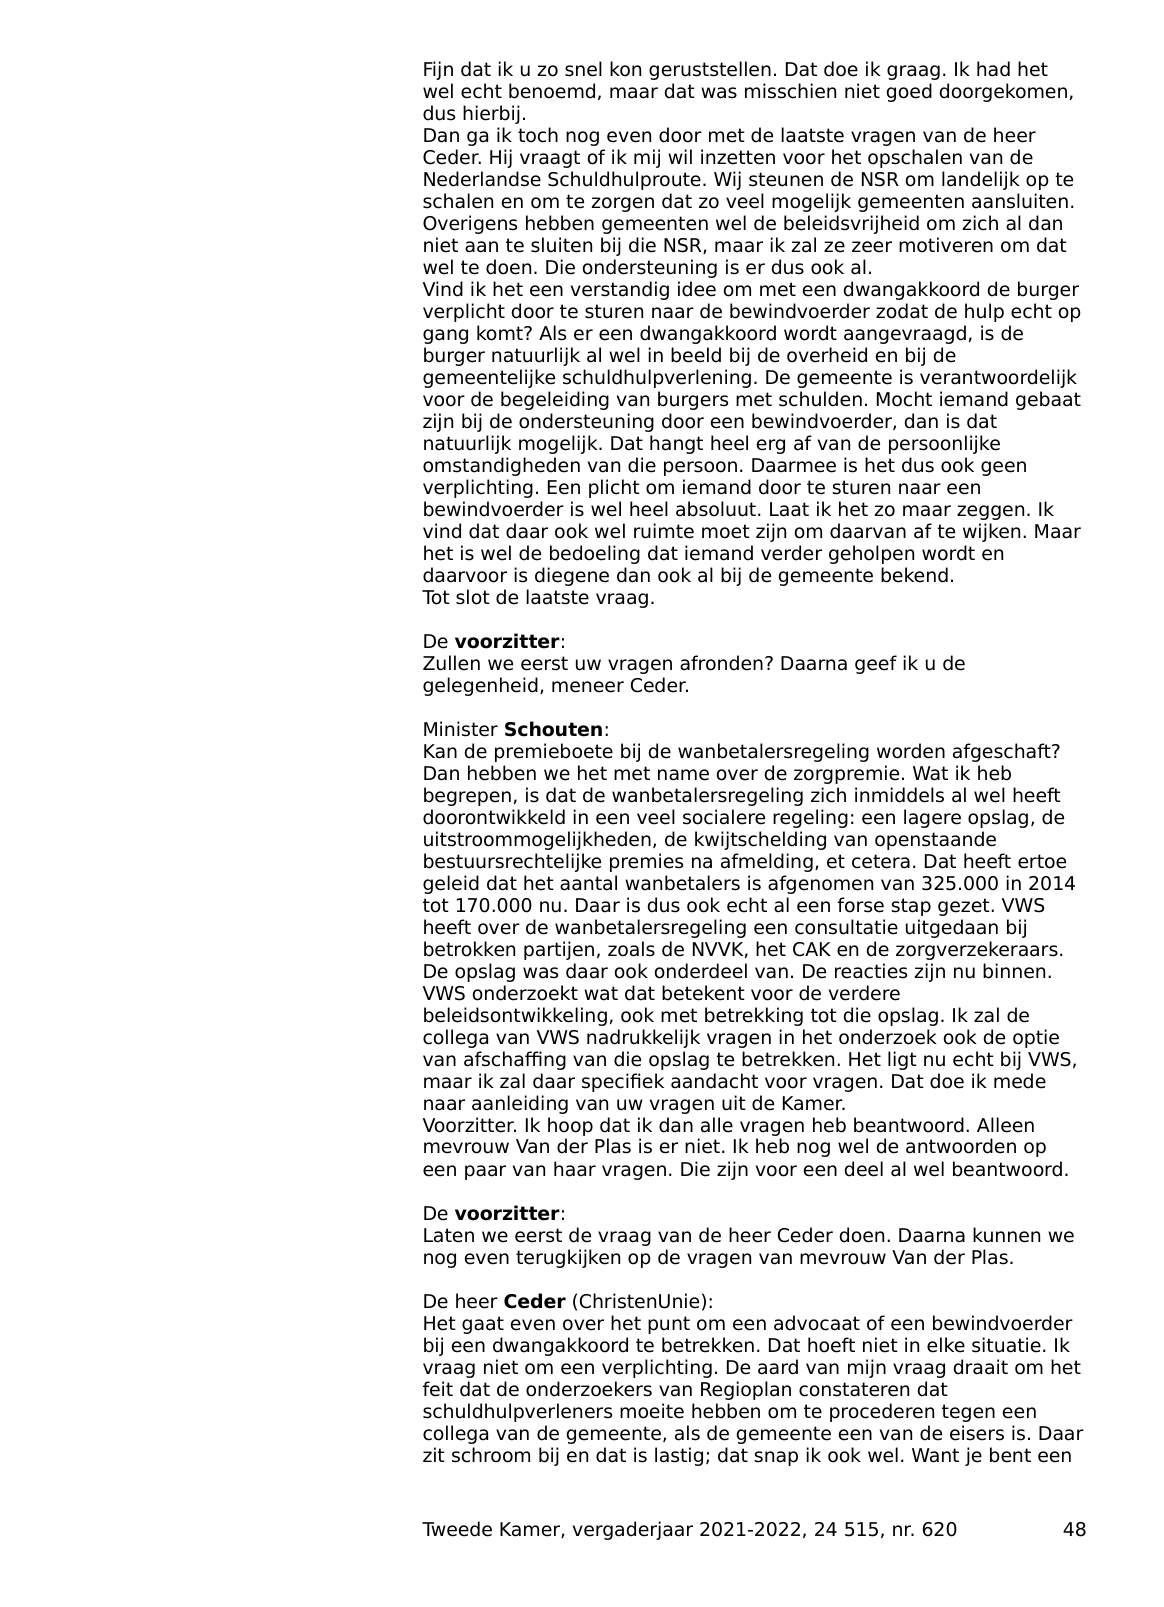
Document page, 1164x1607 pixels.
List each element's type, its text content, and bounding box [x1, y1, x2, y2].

text De voorzitter: [422, 1203, 1087, 1224]
text Voorzitter. Ik hoop dat ik dan alle vragen heb beantwoord. Alleen mevrouw Van der Plas is er niet. Ik heb nog wel de antwoorden op een paar van haar vragen. Die zijn voor een deel al wel beantwoord. [422, 1114, 1087, 1180]
text Laten we eerst de vraag van de heer Ceder doen. Daarna kunnen we nog even terugkijken op de vragen van mevrouw Van der Plas. [422, 1224, 1087, 1268]
text Minister Schouten: [422, 719, 1087, 741]
text Zullen we eerst uw vragen afronden? Daarna geef ik u de gelegenheid, meneer Ceder. [422, 653, 1087, 697]
text Het gaat even over het punt om een advocaat of een bewindvoerder bij een dwangakkoord te betrekken. Dat hoeft niet in elke situatie. Ik vraag niet om een verplichting. De aard van mijn vraag draait om het feit dat de onderzoekers van Regioplan constateren dat schuldhulpverleners moeite hebben om te procederen tegen een collega van de gemeente, als de gemeente een van de eisers is. Daar zit schroom bij en dat is lastig; dat snap ik ook wel. Want je bent een [422, 1313, 1087, 1467]
text Vind ik het een verstandig idee om met een dwangakkoord de burger verplicht door te sturen naar de bewindvoerder zodat de hulp echt op gang komt? Als er een dwangakkoord wordt aangevraagd, is de burger natuurlijk al wel in beeld bij de overheid en bij de gemeentelijke schuldhulpverlening. De gemeente is verantwoordelijk voor de begeleiding van burgers met schulden. Mocht iemand gebaat zijn bij de ondersteuning door een bewindvoerder, dan is dat natuurlijk mogelijk. Dat hangt heel erg af van de persoonlijke omstandigheden van die persoon. Daarmee is het dus ook geen verplichting. Een plicht om iemand door te sturen naar een bewindvoerder is wel heel absoluut. Laat ik het zo maar zeggen. Ik vind dat daar ook wel ruimte moet zijn om daarvan af te wijken. Maar het is wel de bedoeling dat iemand verder geholpen wordt en daarvoor is diegene dan ook al bij de gemeente bekend. [422, 279, 1087, 587]
text Tot slot de laatste vraag. [422, 587, 1087, 608]
text Fijn dat ik u zo snel kon geruststellen. Dat doe ik graag. Ik had het wel echt benoemd, maar dat was misschien niet goed doorgekomen, dus hierbij. [422, 59, 1087, 125]
text Dan ga ik toch nog even door met de laatste vragen van de heer Ceder. Hij vraagt of ik mij wil inzetten voor het opschalen van de Nederlandse Schuldhulproute. Wij steunen de NSR om landelijk op te schalen en om te zorgen dat zo veel mogelijk gemeenten aansluiten. Overigens hebben gemeenten wel de beleidsvrijheid om zich al dan niet aan te sluiten bij die NSR, maar ik zal ze zeer motiveren om dat wel te doen. Die ondersteuning is er dus ook al. [422, 125, 1087, 279]
text De voorzitter: [422, 631, 1087, 653]
text Kan de premieboete bij de wanbetalersregeling worden afgeschaft? Dan hebben we het met name over de zorgpremie. Wat ik heb begrepen, is dat de wanbetalersregeling zich inmiddels al wel heeft doorontwikkeld in een veel socialere regeling: een lagere opslag, de uitstroommogelijkheden, de kwijtschelding van openstaande bestuursrechtelijke premies na afmelding, et cetera. Dat heeft ertoe geleid dat het aantal wanbetalers is afgenomen van 325.000 in 2014 tot 170.000 nu. Daar is dus ook echt al een forse stap gezet. VWS heeft over de wanbetalersregeling een consultatie uitgedaan bij betrokken partijen, zoals de NVVK, het CAK en de zorgverzekeraars. De opslag was daar ook onderdeel van. De reacties zijn nu binnen. VWS onderzoekt wat dat betekent voor de verdere beleidsontwikkeling, ook met betrekking tot die opslag. Ik zal de collega van VWS nadrukkelijk vragen in het onderzoek ook de optie van afschaffing van die opslag te betrekken. Het ligt nu echt bij VWS, maar ik zal daar specifiek aandacht voor vragen. Dat doe ik mede naar aanleiding van uw vragen uit de Kamer. [422, 741, 1087, 1114]
text De heer Ceder (ChristenUnie): [422, 1291, 1087, 1313]
